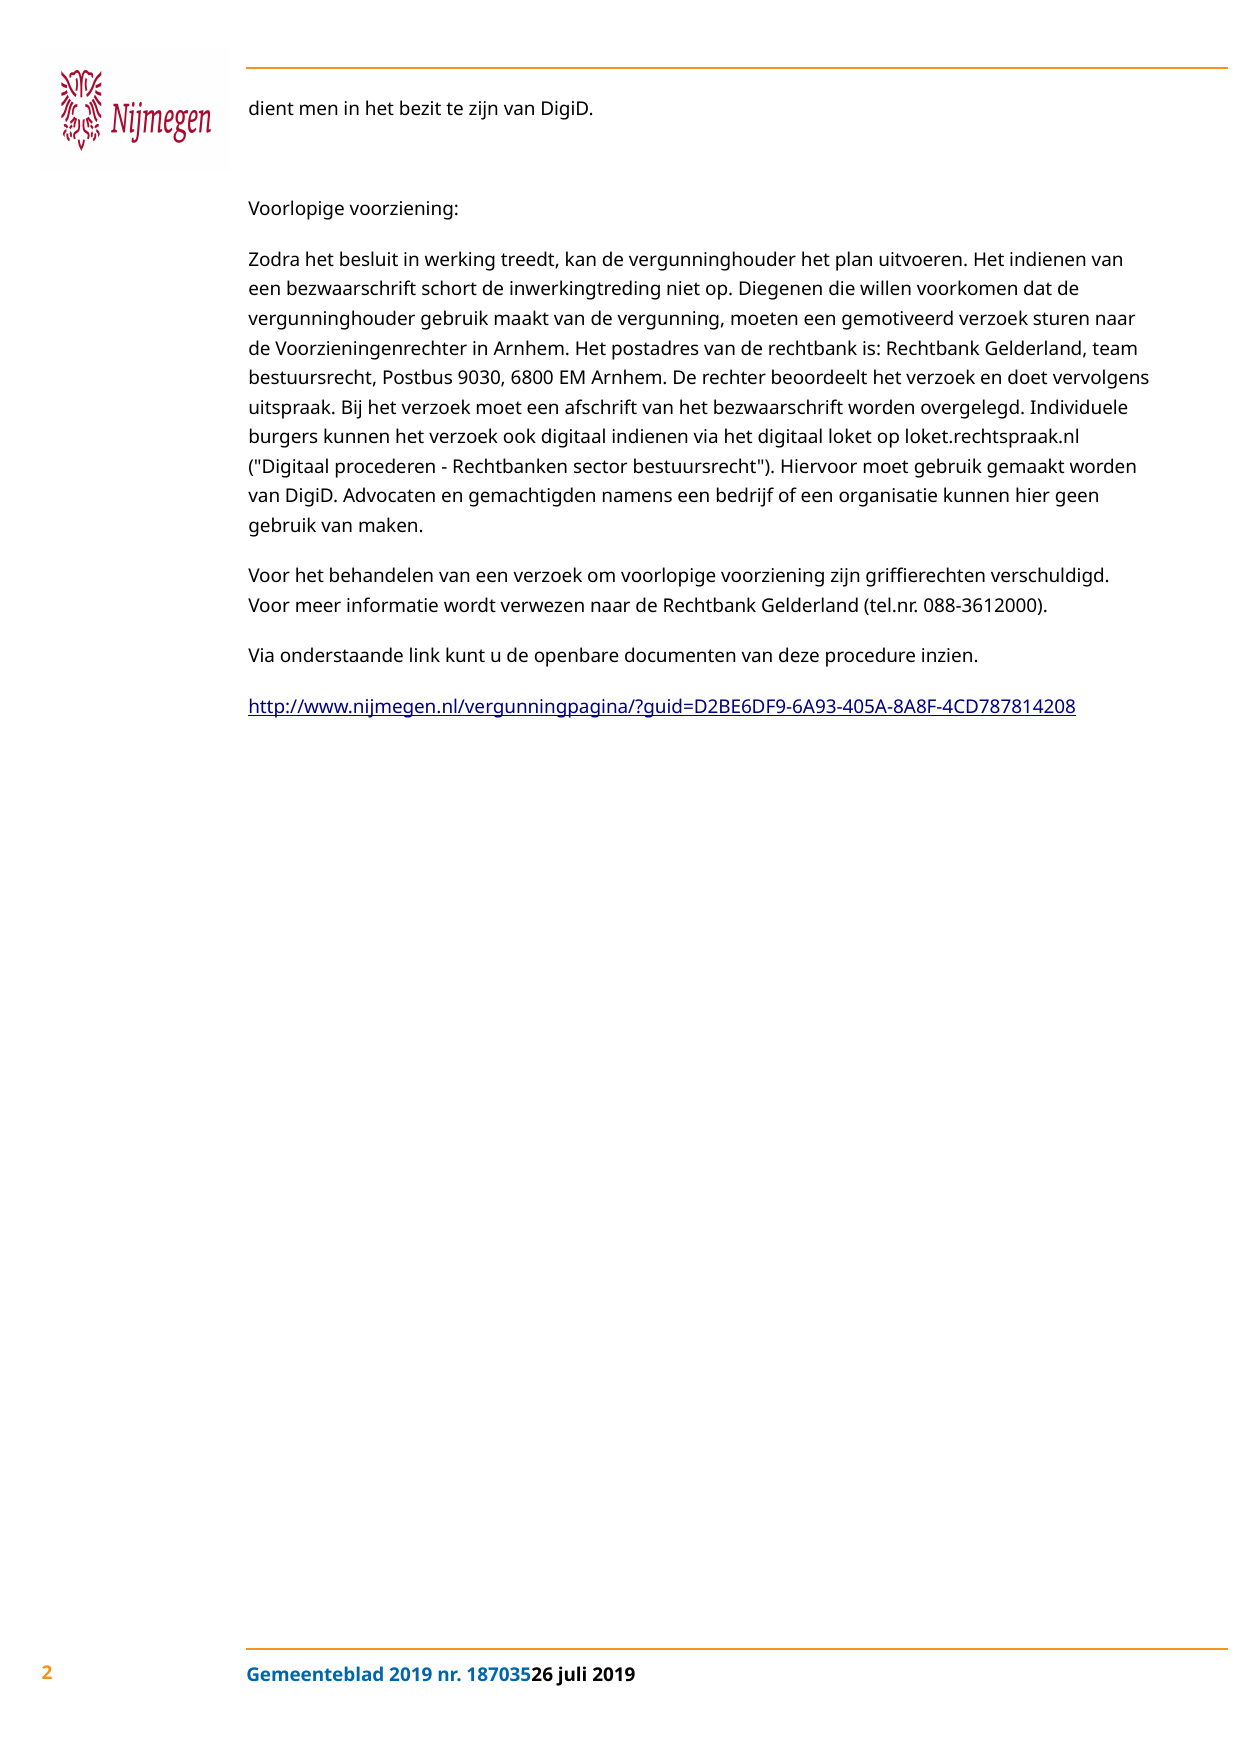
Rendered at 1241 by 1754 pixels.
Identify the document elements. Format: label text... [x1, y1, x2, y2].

text dient men in het bezit te zijn van DigiD. [248, 95, 1152, 121]
text Voorlopige voorziening: [248, 196, 1152, 221]
text http://www.nijmegen.nl/vergunningpagina/?guid=D2BE6DF9-6A93-405A-8A8F-4CD787814208 [248, 693, 1152, 719]
text Via onderstaande link kunt u de openbare documenten van deze procedure inzien. [248, 643, 1152, 668]
text Zodra het besluit in werking treedt, kan de vergunninghouder het plan uitvoeren. Het indienen van een bezwaarschrift schort de inwerkingtreding niet op. Diegenen die willen voorkomen dat de vergunninghouder gebruik maakt van de vergunning, moeten een gemotiveerd verzoek sturen naar de Voorzieningenrechter in Arnhem. Het postadres van de rechtbank is: Rechtbank Gelderland, team bestuursrecht, Postbus 9030, 6800 EM Arnhem. De rechter beoordeelt het verzoek en doet vervolgens uitspraak. Bij het verzoek moet een afschrift van het bezwaarschrift worden overgelegd. Individuele burgers kunnen het verzoek ook digitaal indienen via het digitaal loket op loket.rechtspraak.nl ("Digitaal procederen - Rechtbanken sector bestuursrecht"). Hiervoor moet gebruik gemaakt worden van DigiD. Advocaten en gemachtigden namens een bedrijf of een organisatie kunnen hier geen gebruik van maken. [248, 246, 1152, 538]
picture [41, 47, 231, 172]
text Voor het behandelen van een verzoek om voorlopige voorziening zijn griffierechten verschuldigd. Voor meer informatie wordt verwezen naar de Rechtbank Gelderland (tel.nr. 088-3612000). [248, 563, 1152, 618]
